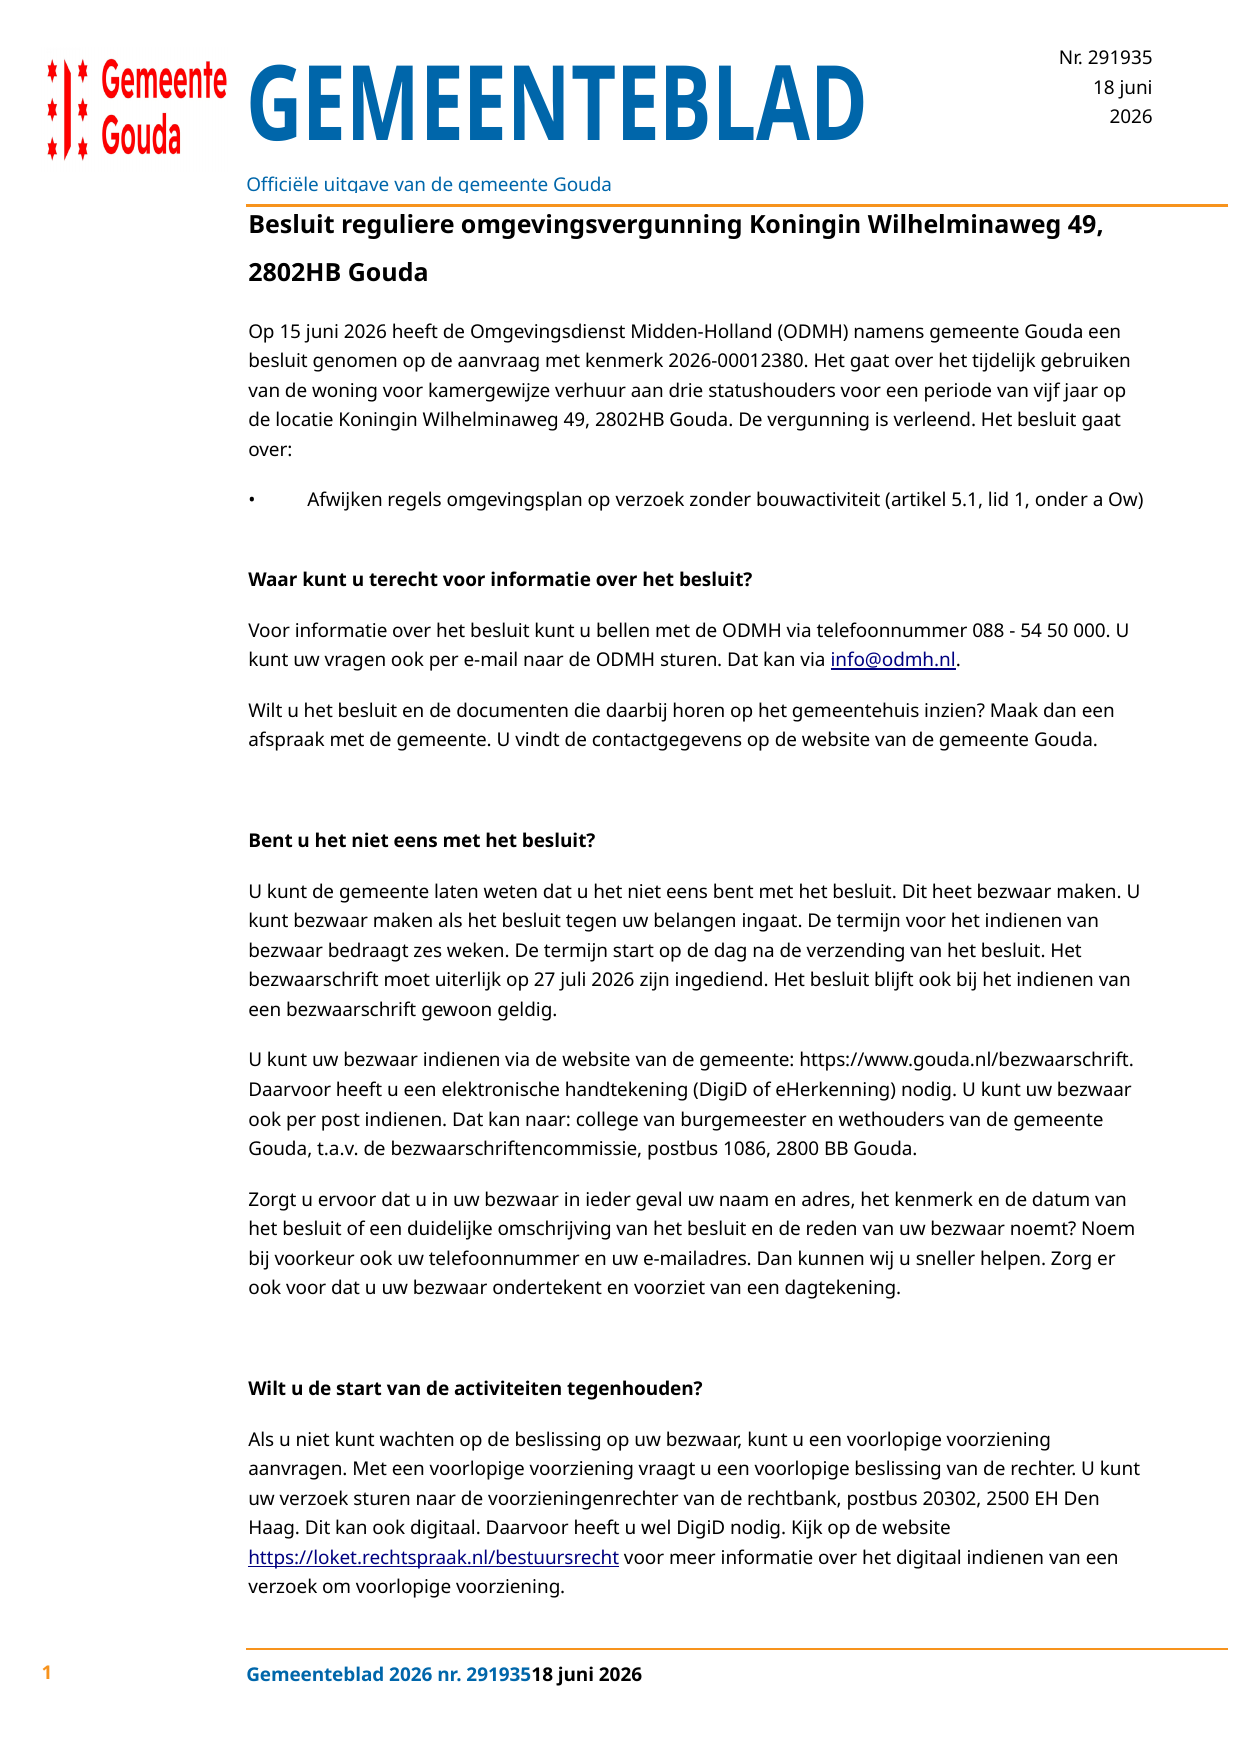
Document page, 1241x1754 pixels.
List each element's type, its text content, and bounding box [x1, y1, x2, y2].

text Wilt u het besluit en de documenten die daarbij horen op het gemeentehuis inzien? Maak dan een afspraak met de gemeente. U vindt de contactgegevens op de website van de gemeente Gouda. [248, 697, 1152, 752]
list Afwijken regels omgevingsplan op verzoek zonder bouwactiviteit (artikel 5.1, lid 1, onder a Ow) [248, 487, 1152, 512]
text U kunt de gemeente laten weten dat u het niet eens bent met het besluit. Dit heet bezwaar maken. U kunt bezwaar maken als het besluit tegen uw belangen ingaat. De termijn voor het indienen van bezwaar bedraagt zes weken. De termijn start op de dag na de verzending van het besluit. Het bezwaarschrift moet uiterlijk op 27 juli 2026 zijn ingediend. Het besluit blijft ook bij het indienen van een bezwaarschrift gewoon geldig. [248, 878, 1152, 1022]
text U kunt uw bezwaar indienen via de website van de gemeente: https://www.gouda.nl/bezwaarschrift. Daarvoor heeft u een elektronische handtekening (DigiD of eHerkenning) nodig. U kunt uw bezwaar ook per post indienen. Dat kan naar: college van burgemeester en wethouders van de gemeente Gouda, t.a.v. de bezwaarschriftencommissie, postbus 1086, 2800 BB Gouda. [248, 1047, 1152, 1161]
text Zorgt u ervoor dat u in uw bezwaar in ieder geval uw naam en adres, het kenmerk en de datum van het besluit of een duidelijke omschrijving van het besluit en de reden van uw bezwaar noemt? Noem bij voorkeur ook uw telefoonnummer en uw e-mailadres. Dan kunnen wij u sneller helpen. Zorg er ook voor dat u uw bezwaar ondertekent en voorziet van een dagtekening. [248, 1186, 1152, 1300]
text Als u niet kunt wachten op de beslissing op uw bezwaar, kunt u een voorlopige voorziening aanvragen. Met een voorlopige voorziening vraagt u een voorlopige beslissing van de rechter. U kunt uw verzoek sturen naar de voorzieningenrechter van de rechtbank, postbus 20302, 2500 EH Den Haag. Dit kan ook digitaal. Daarvoor heeft u wel DigiD nodig. Kijk op de website https://loket.rechtspraak.nl/bestuursrecht voor meer informatie over het digitaal indienen van een verzoek om voorlopige voorziening. [248, 1426, 1152, 1599]
text Waar kunt u terecht voor informatie over het besluit? [248, 567, 1152, 592]
text Wilt u de start van de activiteiten tegenhouden? [248, 1375, 1152, 1401]
text Bent u het niet eens met het besluit? [248, 827, 1152, 853]
text Besluit reguliere omgevingsvergunning Koningin Wilhelminaweg 49, 2802HB Gouda [248, 207, 1152, 288]
text Op 15 juni 2026 heeft de Omgevingsdienst Midden-Holland (ODMH) namens gemeente Gouda een besluit genomen op de aanvraag met kenmerk 2026-00012380. Het gaat over het tijdelijk gebruiken van de woning voor kamergewijze verhuur aan drie statushouders voor een periode van vijf jaar op de locatie Koningin Wilhelminaweg 49, 2802HB Gouda. De vergunning is verleend. Het besluit gaat over: [248, 318, 1152, 462]
picture [41, 47, 231, 172]
text Voor informatie over het besluit kunt u bellen met de ODMH via telefoonnummer 088 - 54 50 000. U kunt uw vragen ook per e-mail naar de ODMH sturen. Dat kan via info@odmh.nl. [248, 617, 1152, 672]
